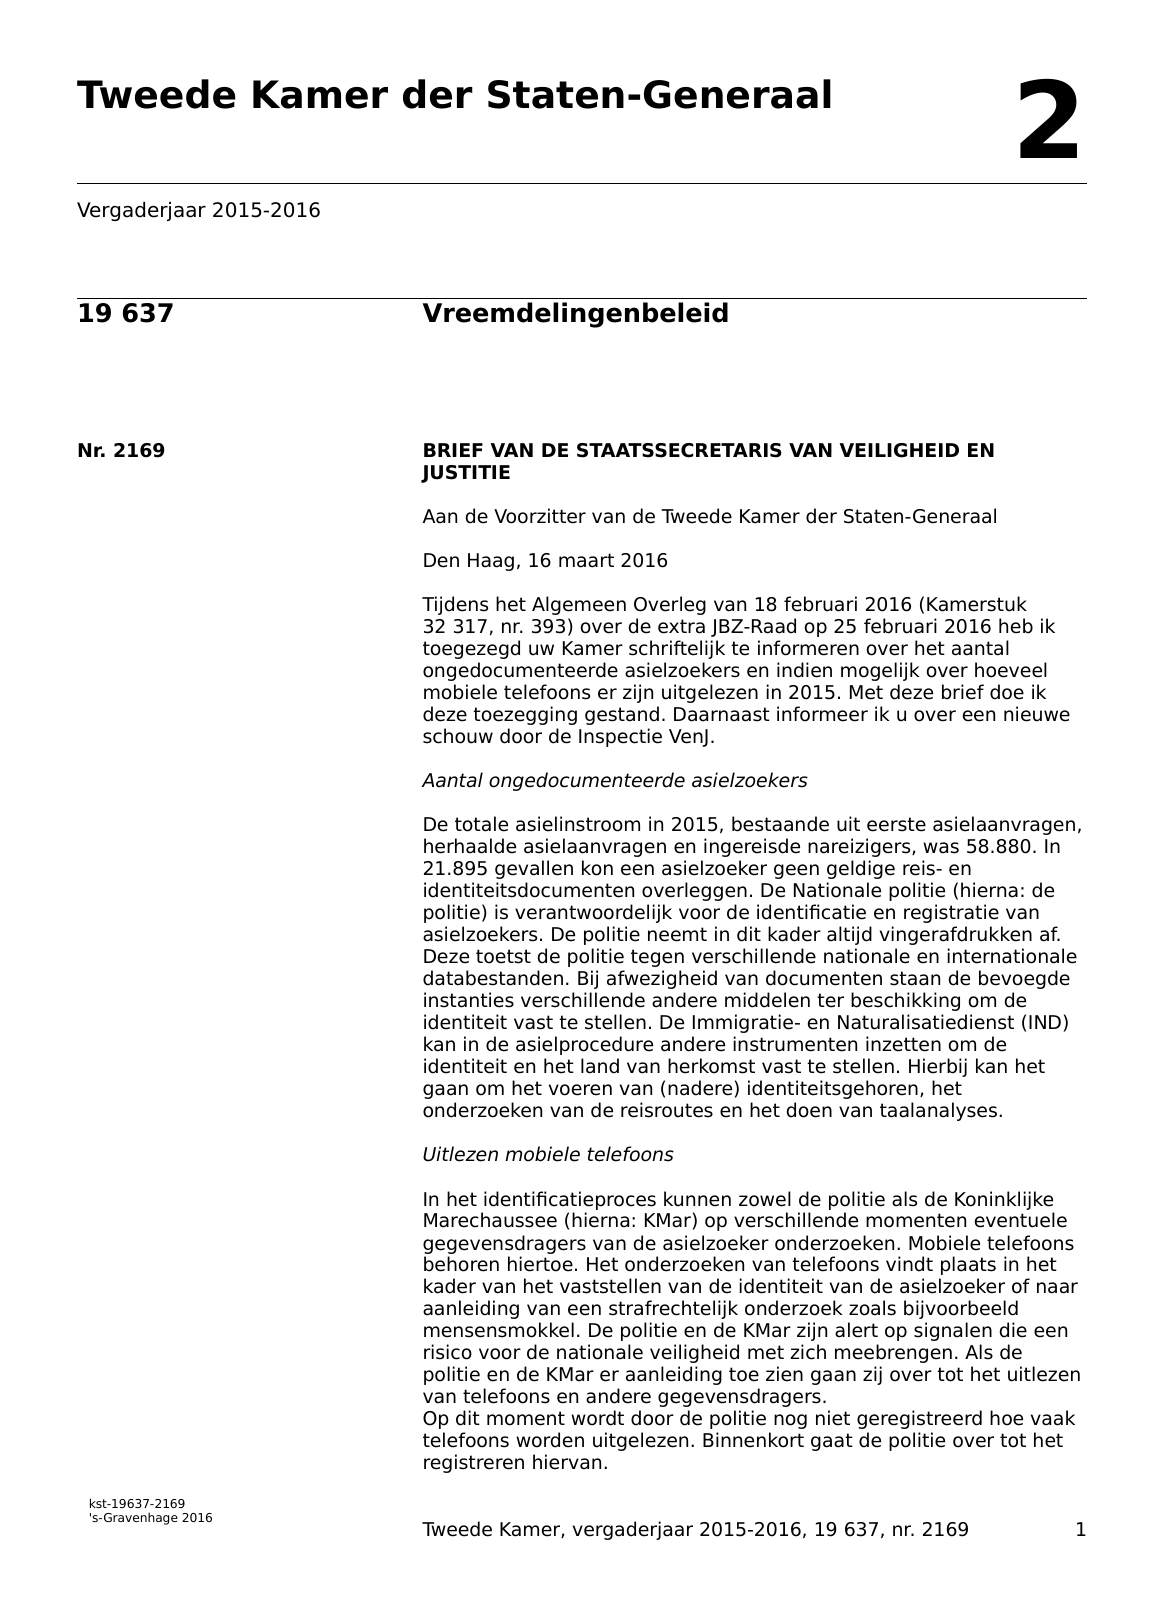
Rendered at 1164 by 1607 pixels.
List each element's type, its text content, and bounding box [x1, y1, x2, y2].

text kst-19637-2169 [88, 1497, 323, 1511]
subtitle Nr. 2169 BRIEF VAN DE STAATSSECRETARIS VAN VEILIGHEID EN JUSTITIE [77, 440, 1087, 484]
text Tijdens het Algemeen Overleg van 18 februari 2016 (Kamerstuk 32 317, nr. 393) over de extra JBZ-Raad op 25 februari 2016 heb ik toegezegd uw Kamer schriftelijk te informeren over het aantal ongedocumenteerde asielzoekers en indien mogelijk over hoeveel mobiele telefoons er zijn uitgelezen in 2015. Met deze brief doe ik deze toezegging gestand. Daarnaast informeer ik u over een nieuwe schouw door de Inspectie VenJ. [422, 594, 1087, 748]
text De totale asielinstroom in 2015, bestaande uit eerste asielaanvragen, herhaalde asielaanvragen en ingereisde nareizigers, was 58.880. In 21.895 gevallen kon een asielzoeker geen geldige reis- en identiteitsdocumenten overleggen. De Nationale politie (hierna: de politie) is verantwoordelijk voor de identificatie en registratie van asielzoekers. De politie neemt in dit kader altijd vingerafdrukken af. Deze toetst de politie tegen verschillende nationale en internationale databestanden. Bij afwezigheid van documenten staan de bevoegde instanties verschillende andere middelen ter beschikking om de identiteit vast te stellen. De Immigratie- en Naturalisatiedienst (IND) kan in de asielprocedure andere instrumenten inzetten om de identiteit en het land van herkomst vast te stellen. Hierbij kan het gaan om het voeren van (nadere) identiteitsgehoren, het onderzoeken van de reisroutes en het doen van taalanalyses. [422, 814, 1087, 1122]
subtitle 19 637 Vreemdelingenbeleid [77, 299, 1087, 329]
text In het identificatieproces kunnen zowel de politie als de Koninklijke Marechaussee (hierna: KMar) op verschillende momenten eventuele gegevensdragers van de asielzoeker onderzoeken. Mobiele telefoons behoren hiertoe. Het onderzoeken van telefoons vindt plaats in het kader van het vaststellen van de identiteit van de asielzoeker of naar aanleiding van een strafrechtelijk onderzoek zoals bijvoorbeeld mensensmokkel. De politie en de KMar zijn alert op signalen die een risico voor de nationale veiligheid met zich meebrengen. Als de politie en de KMar er aanleiding toe zien gaan zij over tot het uitlezen van telefoons en andere gegevensdragers. [422, 1188, 1087, 1408]
table_header Tweede Kamer der Staten-Generaal [77, 59, 886, 183]
table_cell Vergaderjaar 2015-2016 [77, 184, 1087, 298]
text 's-Gravenhage 2016 [88, 1511, 323, 1525]
table_header 2 [886, 59, 1087, 183]
subtitle Uitlezen mobiele telefoons [422, 1144, 1087, 1166]
text Aan de Voorzitter van de Tweede Kamer der Staten-Generaal [422, 506, 1087, 528]
text Den Haag, 16 maart 2016 [422, 550, 1087, 572]
subtitle Aantal ongedocumenteerde asielzoekers [422, 770, 1087, 792]
text Op dit moment wordt door de politie nog niet geregistreerd hoe vaak telefoons worden uitgelezen. Binnenkort gaat de politie over tot het registreren hiervan. [422, 1408, 1087, 1474]
